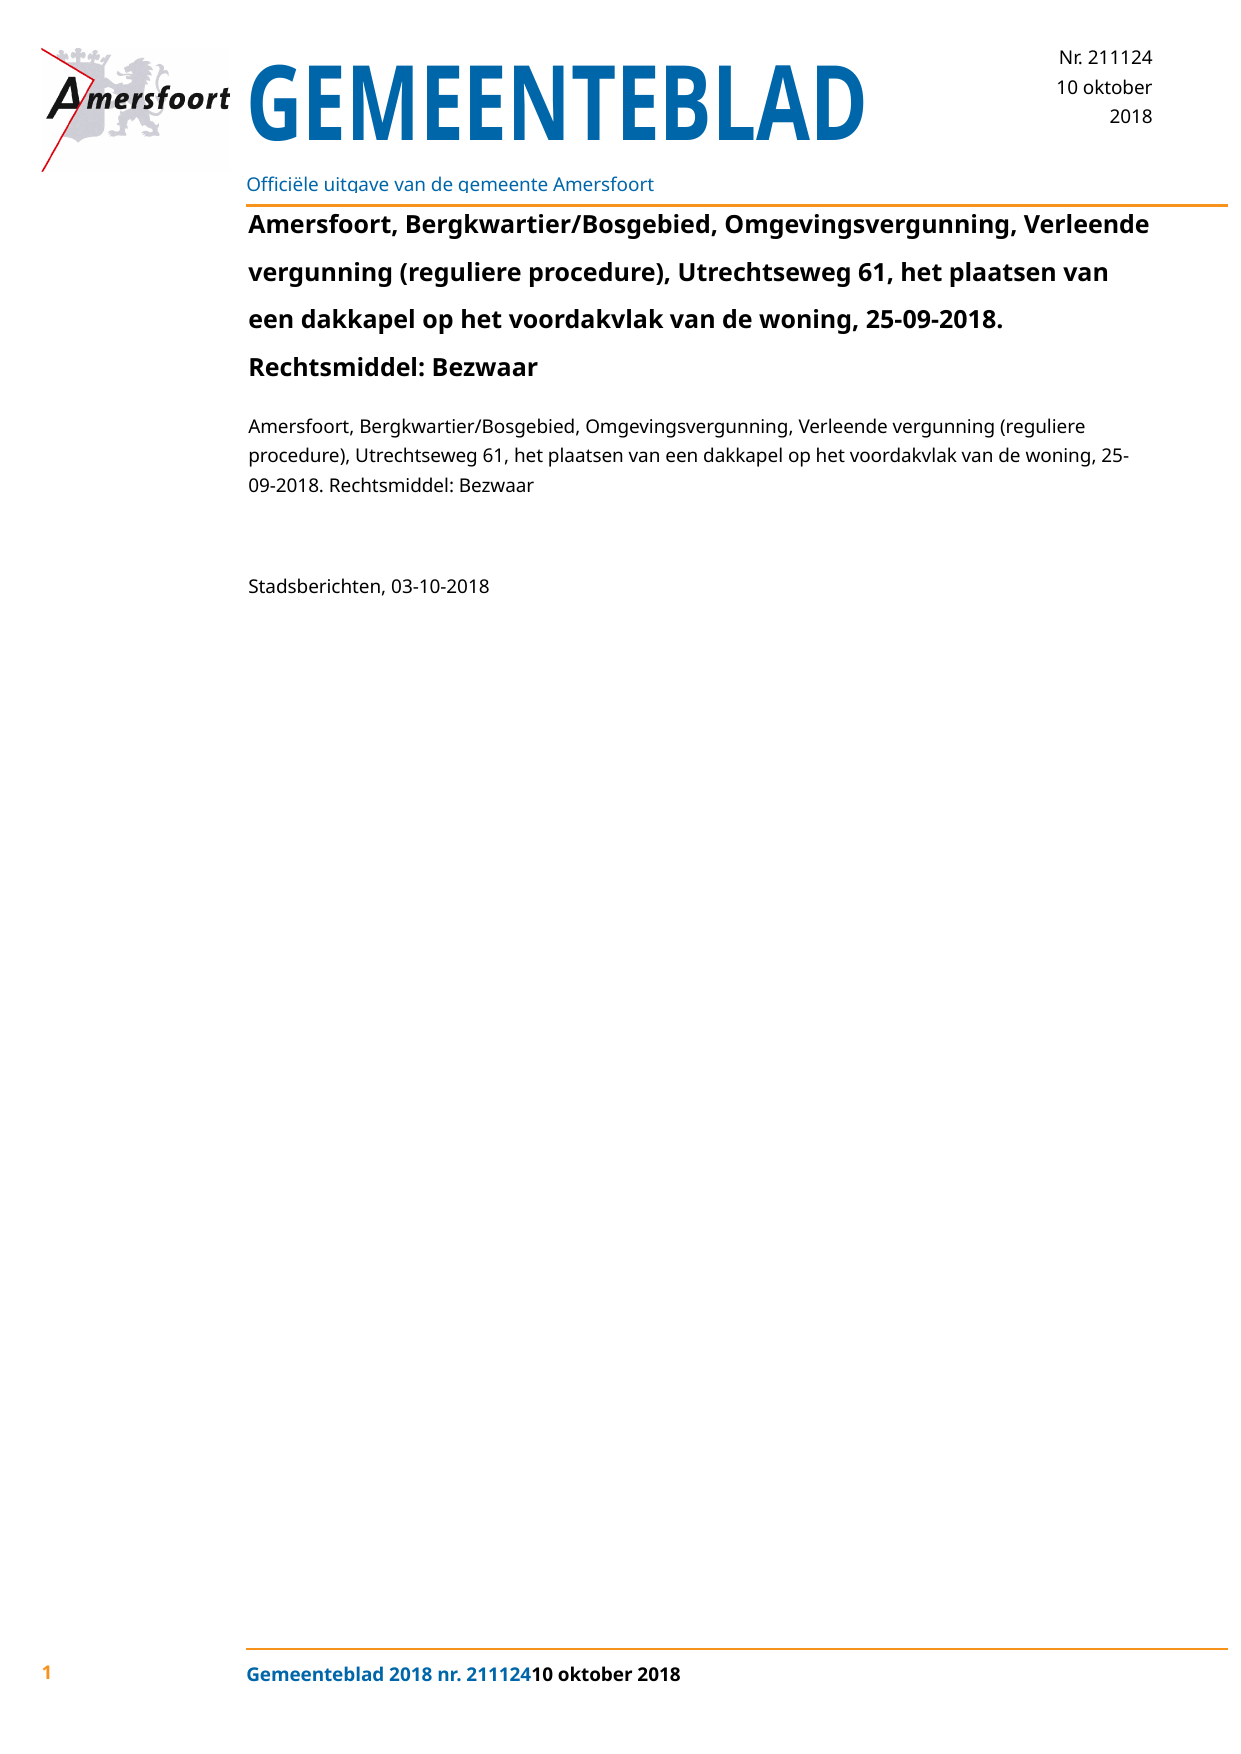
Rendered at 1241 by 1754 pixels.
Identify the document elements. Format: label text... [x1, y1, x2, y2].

text Amersfoort, Bergkwartier/Bosgebied, Omgevingsvergunning, Verleende vergunning (reguliere procedure), Utrechtseweg 61, het plaatsen van een dakkapel op het voordakvlak van de woning, 25-09-2018. Rechtsmiddel: Bezwaar [248, 413, 1152, 498]
text Stadsberichten, 03-10-2018 [248, 573, 1152, 599]
picture [41, 47, 231, 172]
text Amersfoort, Bergkwartier/Bosgebied, Omgevingsvergunning, Verleende vergunning (reguliere procedure), Utrechtseweg 61, het plaatsen van een dakkapel op het voordakvlak van de woning, 25-09-2018. Rechtsmiddel: Bezwaar [248, 207, 1152, 384]
